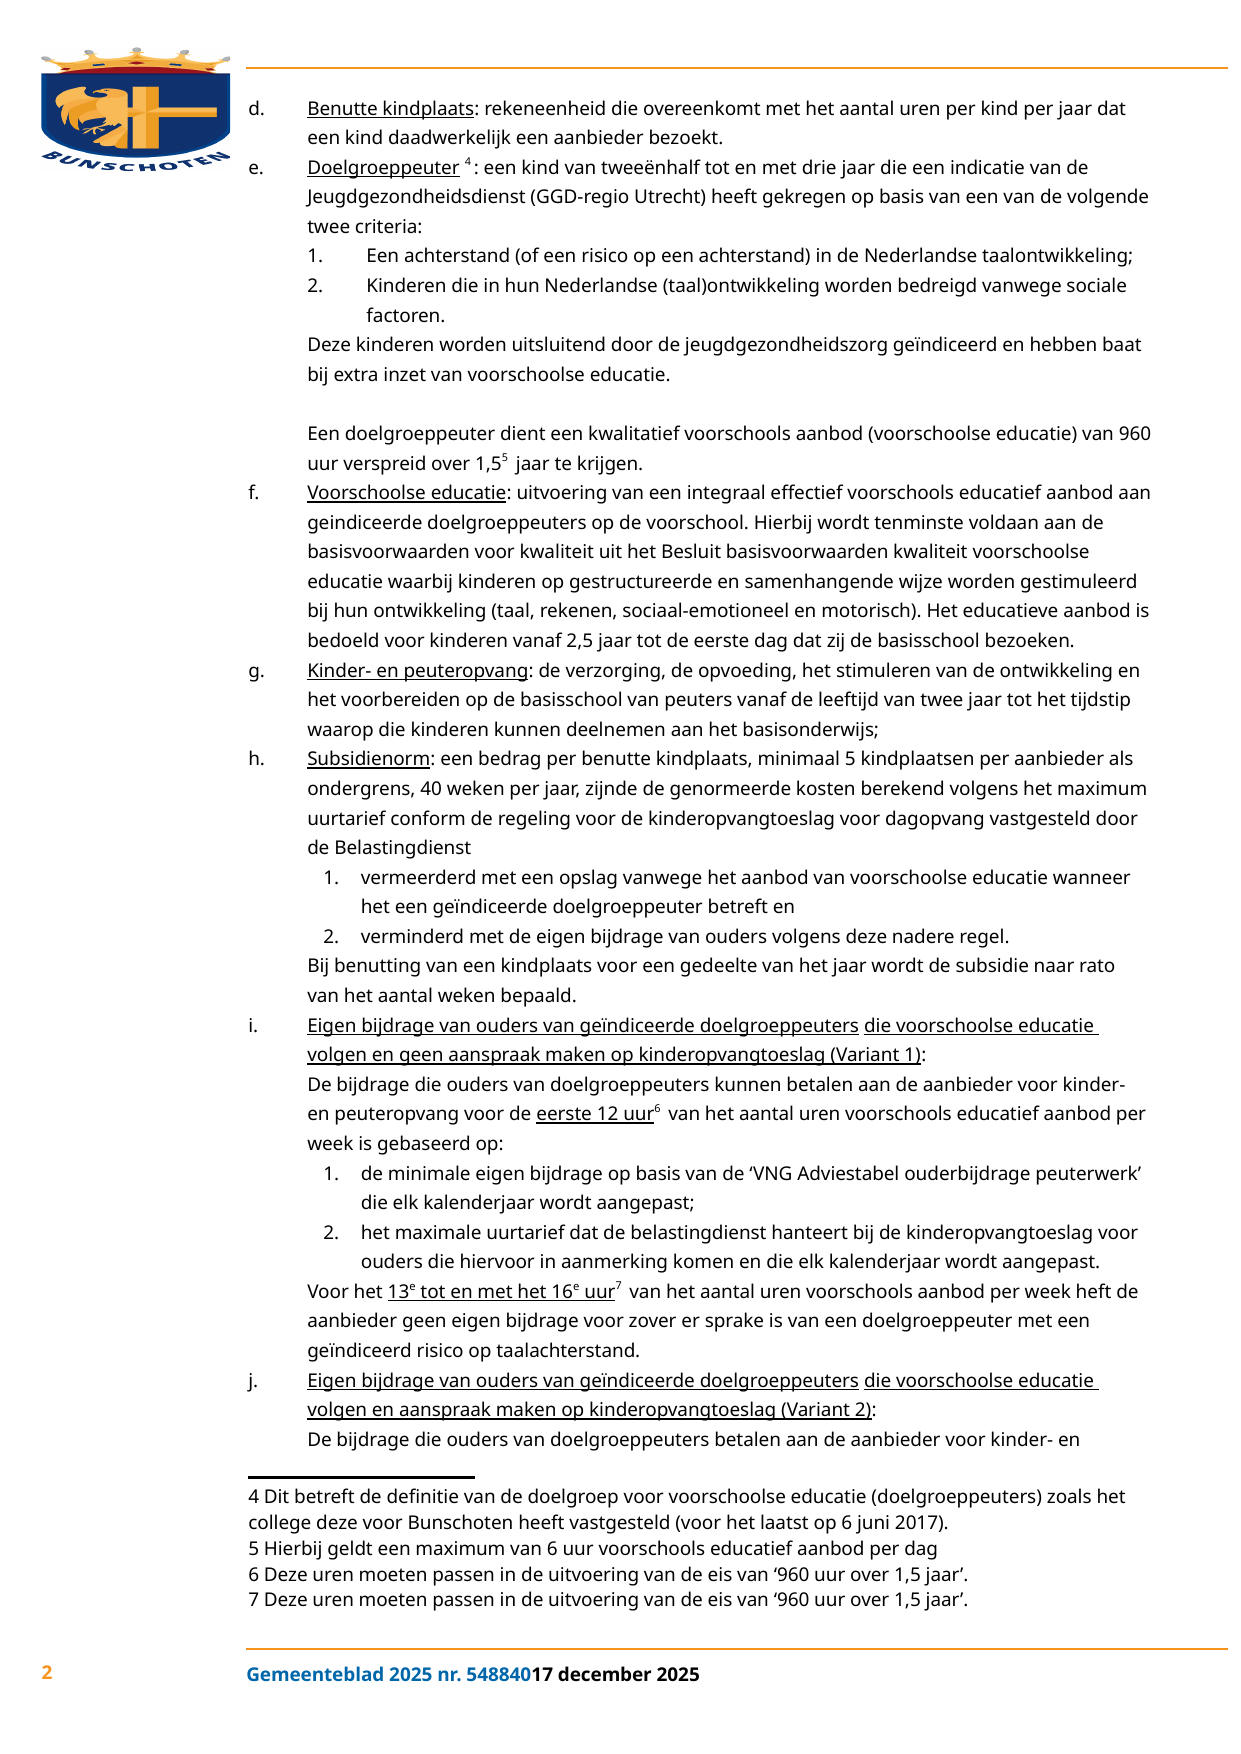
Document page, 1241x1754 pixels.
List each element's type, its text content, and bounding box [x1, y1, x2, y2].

list Hierbij geldt een maximum van 6 uur voorschools educatief aanbod per dag [248, 1535, 1152, 1561]
list Voorschoolse educatie: uitvoering van een integraal effectief voorschools educatief aanbod aan geindiceerde doelgroeppeuters op de voorschool. Hierbij wordt tenminste voldaan aan de basisvoorwaarden voor kwaliteit uit het Besluit basisvoorwaarden kwaliteit voorschoolse educatie waarbij kinderen op gestructureerde en samenhangende wijze worden gestimuleerd bij hun ontwikkeling (taal, rekenen, sociaal-emotioneel en motorisch). Het educatieve aanbod is bedoeld voor kinderen vanaf 2,5 jaar tot de eerste dag dat zij de basisschool bezoeken. [248, 479, 1152, 653]
list De bijdrage die ouders van doelgroeppeuters kunnen betalen aan de aanbieder voor kinder- en peuteropvang voor de eerste 12 uur van het aantal uren voorschools educatief aanbod per week is gebaseerd op: [248, 1071, 1152, 1156]
list Deze kinderen worden uitsluitend door de jeugdgezondheidszorg geïndiceerd en hebben baat bij extra inzet van voorschoolse educatie. [248, 331, 1152, 387]
list Deze uren moeten passen in de uitvoering van de eis van ‘960 uur over 1,5 jaar’. [248, 1586, 1152, 1612]
list Dit betreft de definitie van de doelgroep voor voorschoolse educatie (doelgroeppeuters) zoals het college deze voor Bunschoten heeft vastgesteld (voor het laatst op 6 juni 2017). [248, 1483, 1152, 1535]
list Subsidienorm: een bedrag per benutte kindplaats, minimaal 5 kindplaatsen per aanbieder als ondergrens, 40 weken per jaar, zijnde de genormeerde kosten berekend volgens het maximum uurtarief conform de regeling voor de kinderopvangtoeslag voor dagopvang vastgesteld door de Belastingdienst [248, 746, 1152, 860]
list het maximale uurtarief dat de belastingdienst hanteert bij de kinderopvangtoeslag voor ouders die hiervoor in aanmerking komen en die elk kalenderjaar wordt aangepast. [323, 1219, 1152, 1274]
list vermeerderd met een opslag vanwege het aanbod van voorschoolse educatie wanneer het een geïndiceerde doelgroeppeuter betreft en [323, 864, 1152, 919]
list Kinderen die in hun Nederlandse (taal)ontwikkeling worden bedreigd vanwege sociale factoren. [307, 272, 1152, 328]
list verminderd met de eigen bijdrage van ouders volgens deze nadere regel. [323, 923, 1152, 949]
list Voor het 13e tot en met het 16e uur van het aantal uren voorschools aanbod per week heft de aanbieder geen eigen bijdrage voor zover er sprake is van een doelgroeppeuter met een geïndiceerd risico op taalachterstand. [248, 1278, 1152, 1363]
list Een achterstand (of een risico op een achterstand) in de Nederlandse taalontwikkeling; [307, 243, 1152, 268]
list de minimale eigen bijdrage op basis van de ‘VNG Adviestabel ouderbijdrage peuterwerk’ die elk kalenderjaar wordt aangepast; [323, 1160, 1152, 1215]
list Bij benutting van een kindplaats voor een gedeelte van het jaar wordt de subsidie naar rato van het aantal weken bepaald. [248, 953, 1152, 1008]
list Eigen bijdrage van ouders van geïndiceerde doelgroeppeuters die voorschoolse educatie volgen en geen aanspraak maken op kinderopvangtoeslag (Variant 1): [248, 1012, 1152, 1067]
picture [41, 47, 231, 172]
list Een doelgroeppeuter dient een kwalitatief voorschools aanbod (voorschoolse educatie) van 960 uur verspreid over 1,5 jaar te krijgen. [248, 420, 1152, 476]
list De bijdrage die ouders van doelgroeppeuters betalen aan de aanbieder voor kinder- en [248, 1426, 1152, 1452]
list Benutte kindplaats: rekeneenheid die overeenkomt met het aantal uren per kind per jaar dat een kind daadwerkelijk een aanbieder bezoekt. [248, 95, 1152, 150]
list Deze uren moeten passen in de uitvoering van de eis van ‘960 uur over 1,5 jaar’. [248, 1561, 1152, 1586]
list Eigen bijdrage van ouders van geïndiceerde doelgroeppeuters die voorschoolse educatie volgen en aanspraak maken op kinderopvangtoeslag (Variant 2): [248, 1367, 1152, 1422]
list Kinder- en peuteropvang: de verzorging, de opvoeding, het stimuleren van de ontwikkeling en het voorbereiden op de basisschool van peuters vanaf de leeftijd van twee jaar tot het tijdstip waarop die kinderen kunnen deelnemen aan het basisonderwijs; [248, 657, 1152, 742]
list Doelgroeppeuter : een kind van tweeënhalf tot en met drie jaar die een indicatie van de Jeugdgezondheidsdienst (GGD-regio Utrecht) heeft gekregen op basis van een van de volgende twee criteria: [248, 154, 1152, 239]
